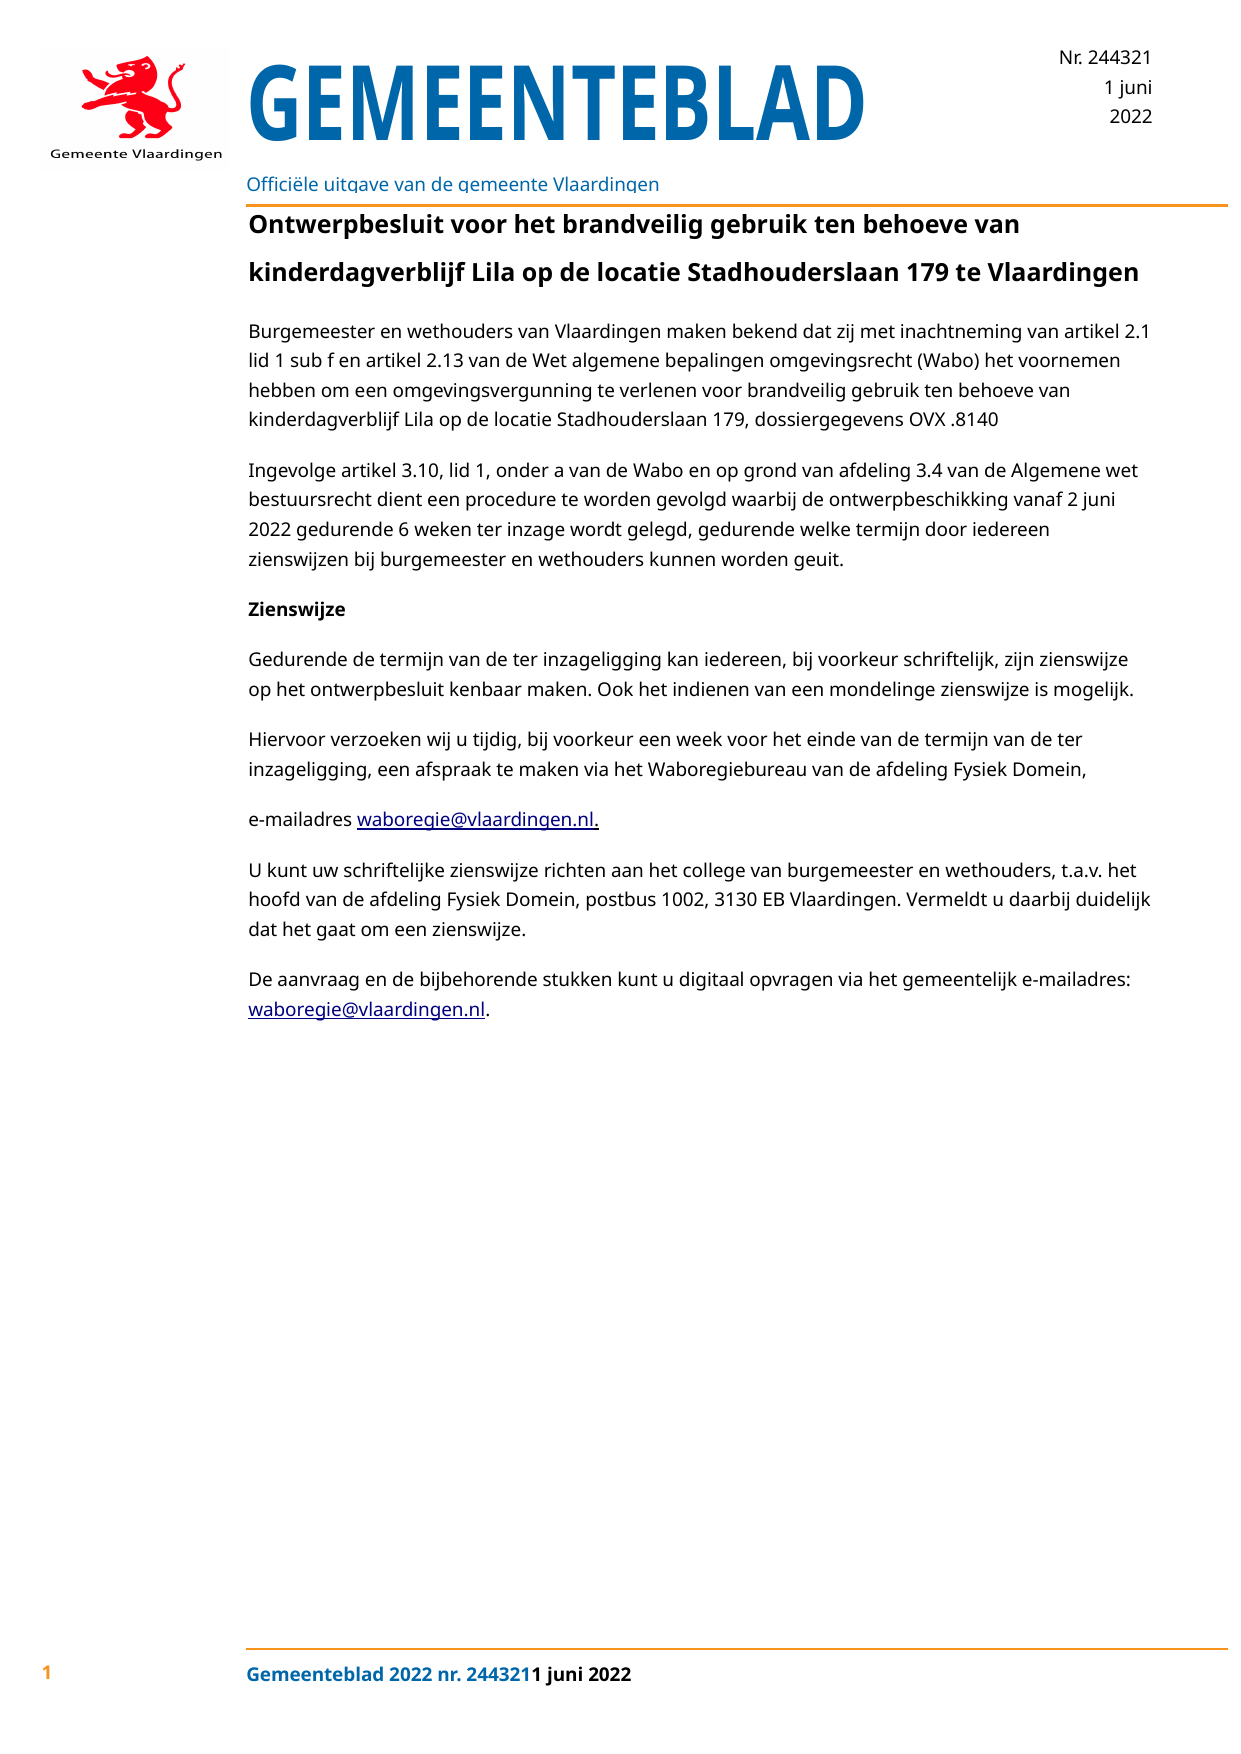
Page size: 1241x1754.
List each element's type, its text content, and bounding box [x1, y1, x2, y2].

text Ontwerpbesluit voor het brandveilig gebruik ten behoeve van kinderdagverblijf Lila op de locatie Stadhouderslaan 179 te Vlaardingen [248, 207, 1152, 288]
text U kunt uw schriftelijke zienswijze richten aan het college van burgemeester en wethouders, t.a.v. het hoofd van de afdeling Fysiek Domein, postbus 1002, 3130 EB Vlaardingen. Vermeldt u daarbij duidelijk dat het gaat om een zienswijze. [248, 857, 1152, 942]
text De aanvraag en de bijbehorende stukken kunt u digitaal opvragen via het gemeentelijk e-mailadres: waboregie@vlaardingen.nl. [248, 967, 1152, 1022]
text e-mailadres waboregie@vlaardingen.nl. [248, 807, 1152, 832]
text Hiervoor verzoeken wij u tijdig, bij voorkeur een week voor het einde van de termijn van de ter inzageligging, een afspraak te maken via het Waboregiebureau van de afdeling Fysiek Domein, [248, 727, 1152, 782]
text Zienswijze [248, 596, 1152, 622]
text Burgemeester en wethouders van Vlaardingen maken bekend dat zij met inachtneming van artikel 2.1 lid 1 sub f en artikel 2.13 van de Wet algemene bepalingen omgevingsrecht (Wabo) het voornemen hebben om een omgevingsvergunning te verlenen voor brandveilig gebruik ten behoeve van kinderdagverblijf Lila op de locatie Stadhouderslaan 179, dossiergegevens OVX .8140 [248, 318, 1152, 432]
text Gedurende de termijn van de ter inzageligging kan iedereen, bij voorkeur schriftelijk, zijn zienswijze op het ontwerpbesluit kenbaar maken. Ook het indienen van een mondelinge zienswijze is mogelijk. [248, 647, 1152, 702]
text Ingevolge artikel 3.10, lid 1, onder a van de Wabo en op grond van afdeling 3.4 van de Algemene wet bestuursrecht dient een procedure te worden gevolgd waarbij de ontwerpbeschikking vanaf 2 juni 2022 gedurende 6 weken ter inzage wordt gelegd, gedurende welke termijn door iedereen zienswijzen bij burgemeester en wethouders kunnen worden geuit. [248, 457, 1152, 572]
picture [41, 47, 231, 172]
